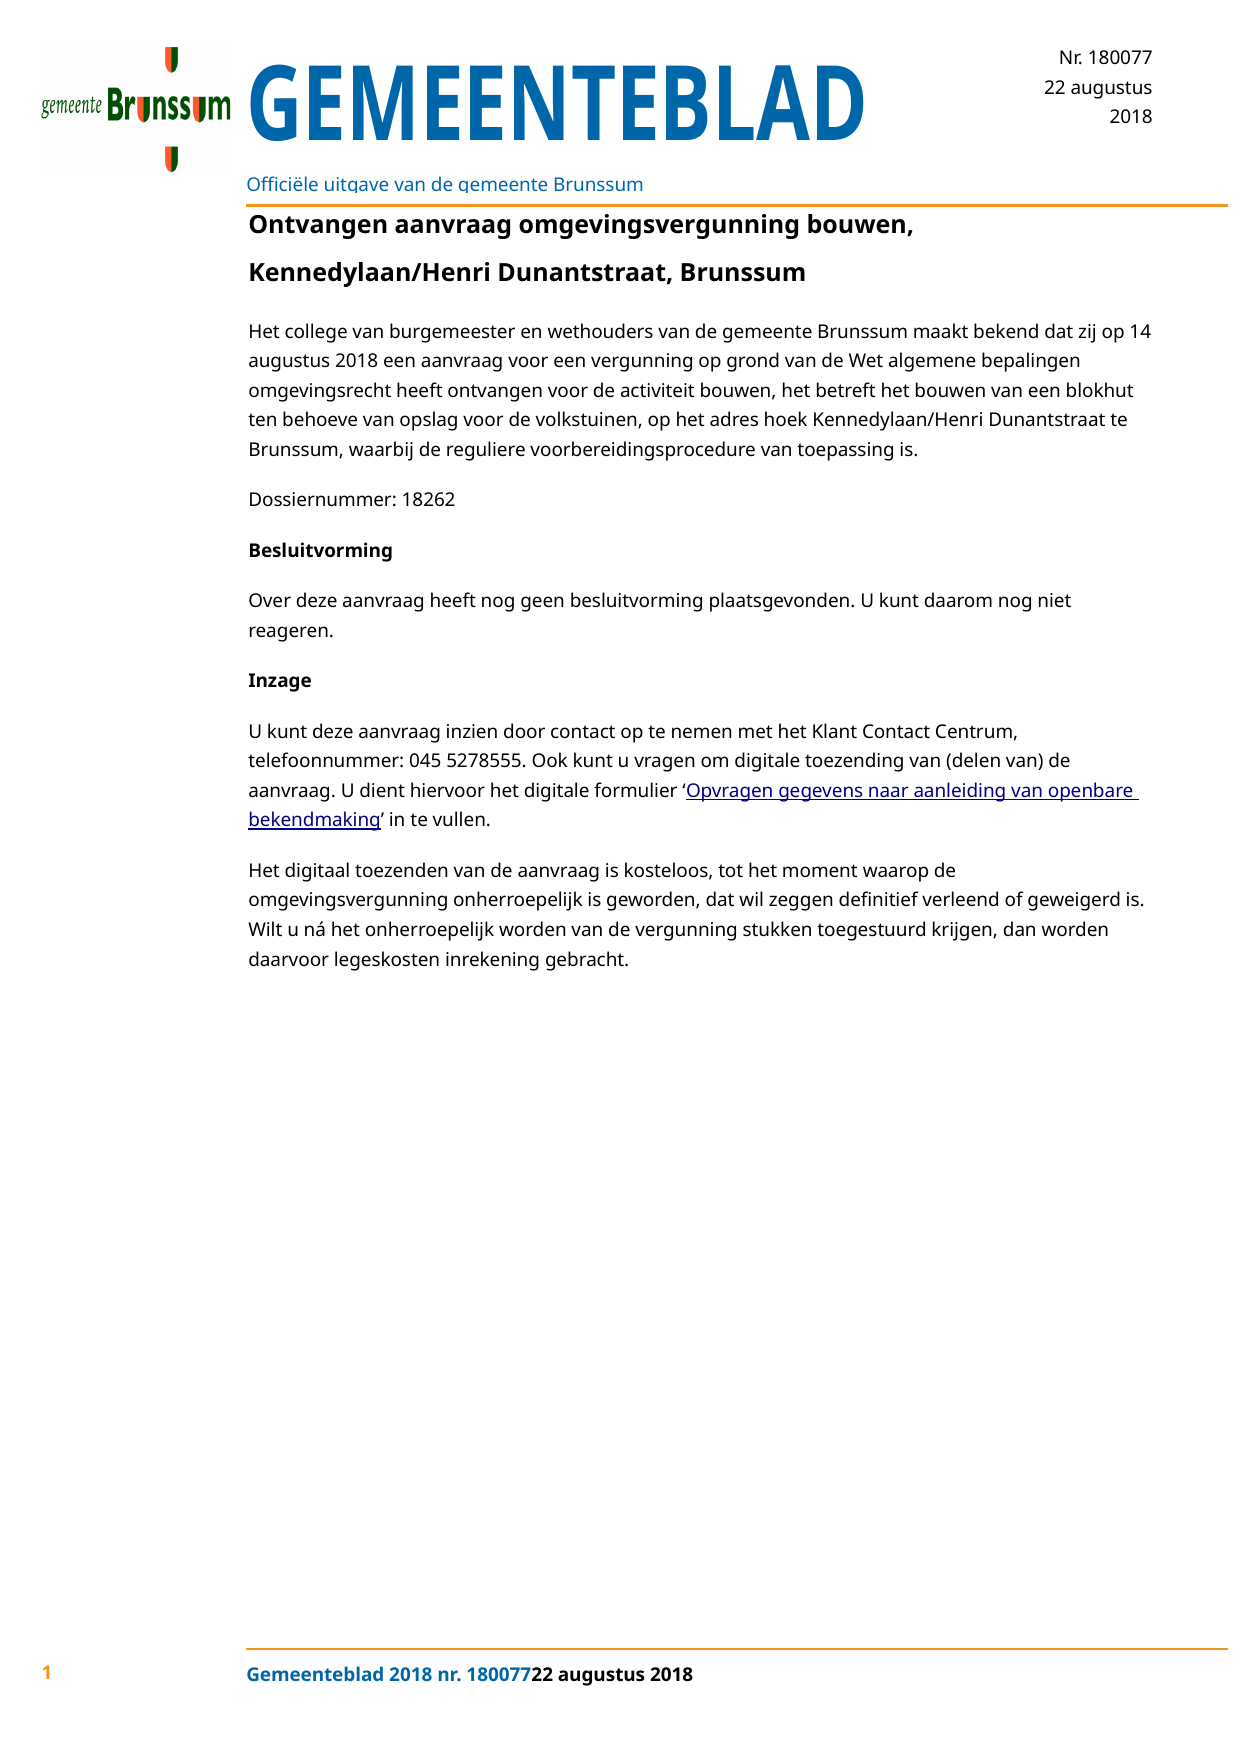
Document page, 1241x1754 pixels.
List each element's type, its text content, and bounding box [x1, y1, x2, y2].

text U kunt deze aanvraag inzien door contact op te nemen met het Klant Contact Centrum, telefoonnummer: 045 5278555. Ook kunt u vragen om digitale toezending van (delen van) de aanvraag. U dient hiervoor het digitale formulier ‘Opvragen gegevens naar aanleiding van openbare bekendmaking’ in te vullen. [248, 718, 1152, 832]
text Over deze aanvraag heeft nog geen besluitvorming plaatsgevonden. U kunt daarom nog niet reageren. [248, 587, 1152, 643]
text Besluitvorming [248, 537, 1152, 563]
text Het college van burgemeester en wethouders van de gemeente Brunssum maakt bekend dat zij op 14 augustus 2018 een aanvraag voor een vergunning op grond van de Wet algemene bepalingen omgevingsrecht heeft ontvangen voor de activiteit bouwen, het betreft het bouwen van een blokhut ten behoeve van opslag voor de volkstuinen, op het adres hoek Kennedylaan/Henri Dunantstraat te Brunssum, waarbij de reguliere voorbereidingsprocedure van toepassing is. [248, 318, 1152, 462]
text Het digitaal toezenden van de aanvraag is kosteloos, tot het moment waarop de omgevingsvergunning onherroepelijk is geworden, dat wil zeggen definitief verleend of geweigerd is. Wilt u ná het onherroepelijk worden van de vergunning stukken toegestuurd krijgen, dan worden daarvoor legeskosten inrekening gebracht. [248, 857, 1152, 972]
text Ontvangen aanvraag omgevingsvergunning bouwen, Kennedylaan/Henri Dunantstraat, Brunssum [248, 207, 1152, 288]
text Inzage [248, 667, 1152, 693]
text Dossiernummer: 18262 [248, 487, 1152, 512]
picture [41, 47, 231, 172]
